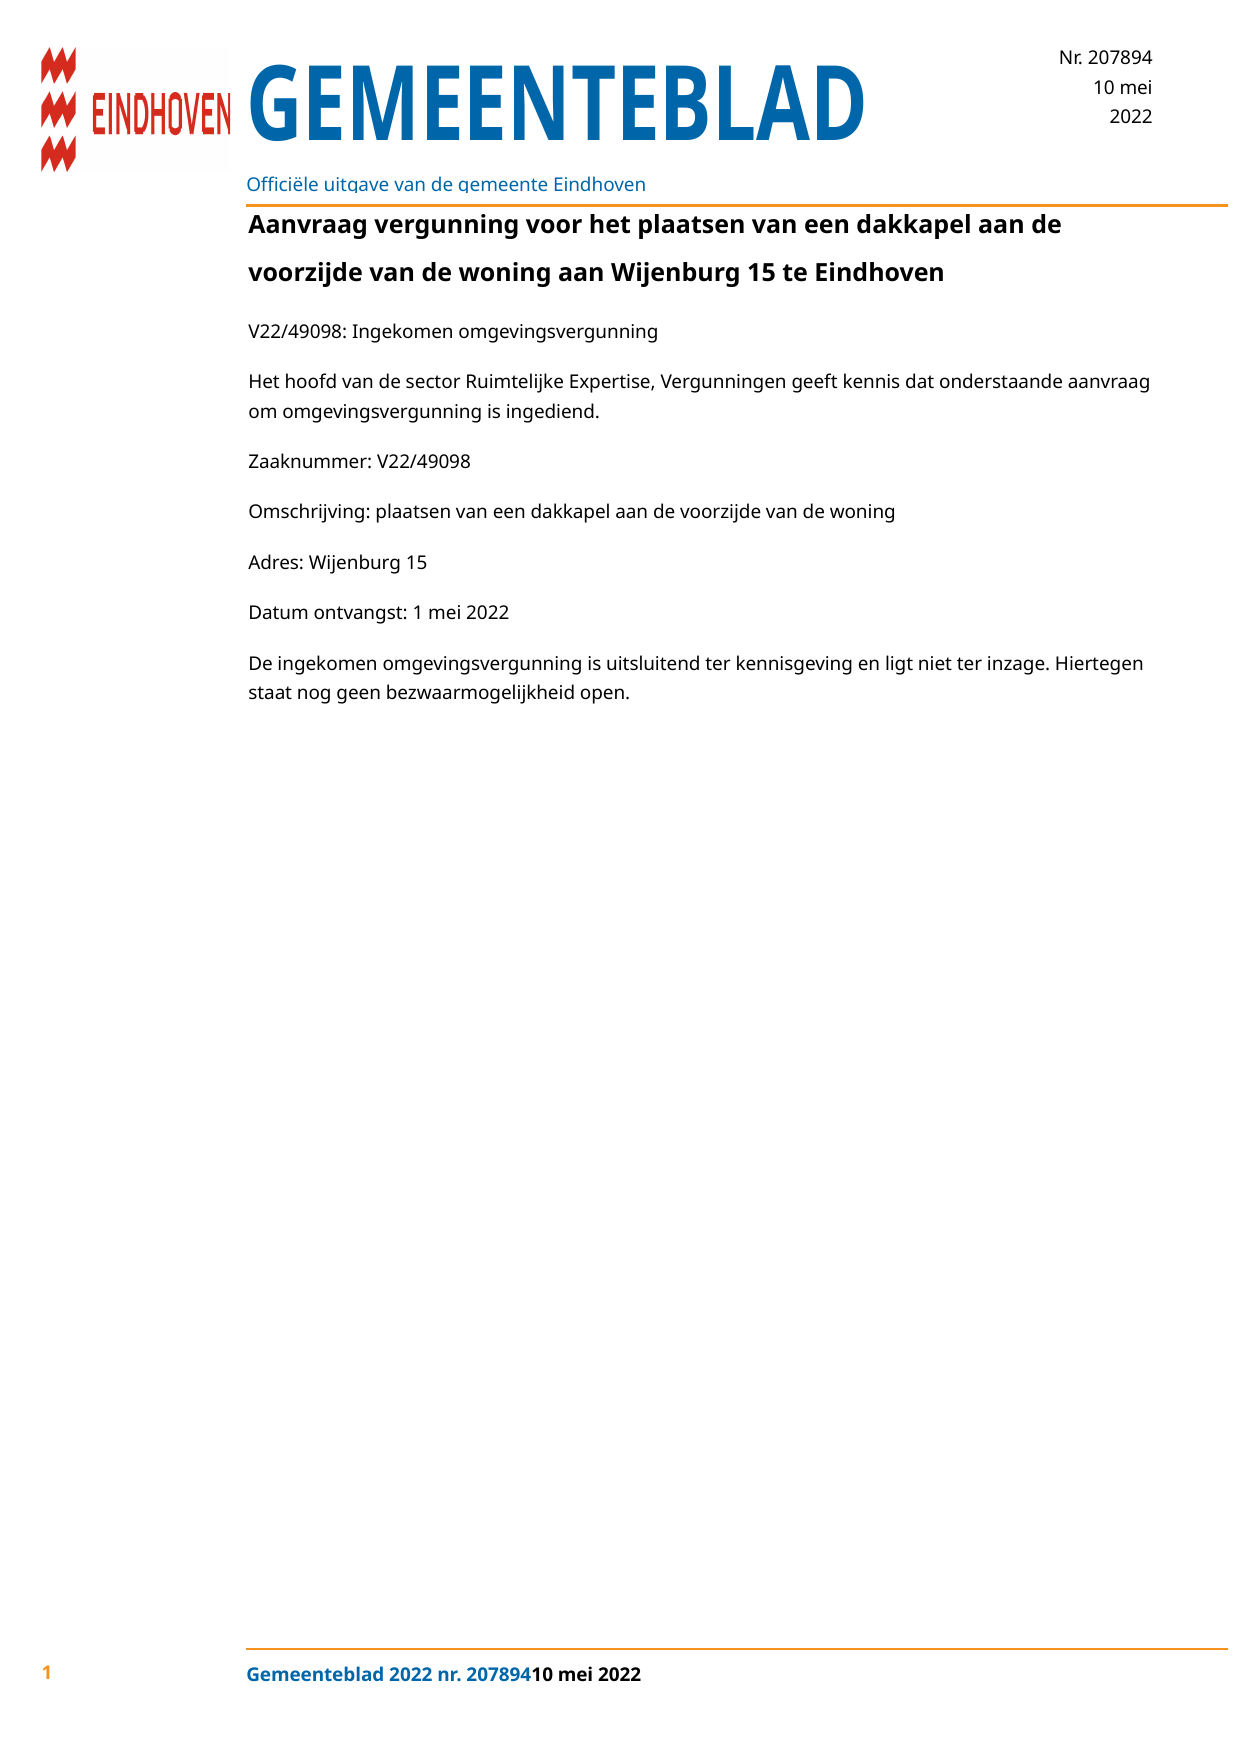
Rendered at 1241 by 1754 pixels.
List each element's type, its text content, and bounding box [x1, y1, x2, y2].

text Datum ontvangst: 1 mei 2022 [248, 599, 1152, 625]
text Adres: Wijenburg 15 [248, 549, 1152, 575]
text Zaaknummer: V22/49098 [248, 448, 1152, 474]
text Omschrijving: plaatsen van een dakkapel aan de voorzijde van de woning [248, 499, 1152, 524]
picture [41, 47, 231, 172]
text Aanvraag vergunning voor het plaatsen van een dakkapel aan de voorzijde van de woning aan Wijenburg 15 te Eindhoven [248, 207, 1152, 288]
text V22/49098: Ingekomen omgevingsvergunning [248, 318, 1152, 344]
text De ingekomen omgevingsvergunning is uitsluitend ter kennisgeving en ligt niet ter inzage. Hiertegen staat nog geen bezwaarmogelijkheid open. [248, 650, 1152, 705]
text Het hoofd van de sector Ruimtelijke Expertise, Vergunningen geeft kennis dat onderstaande aanvraag om omgevingsvergunning is ingediend. [248, 368, 1152, 424]
